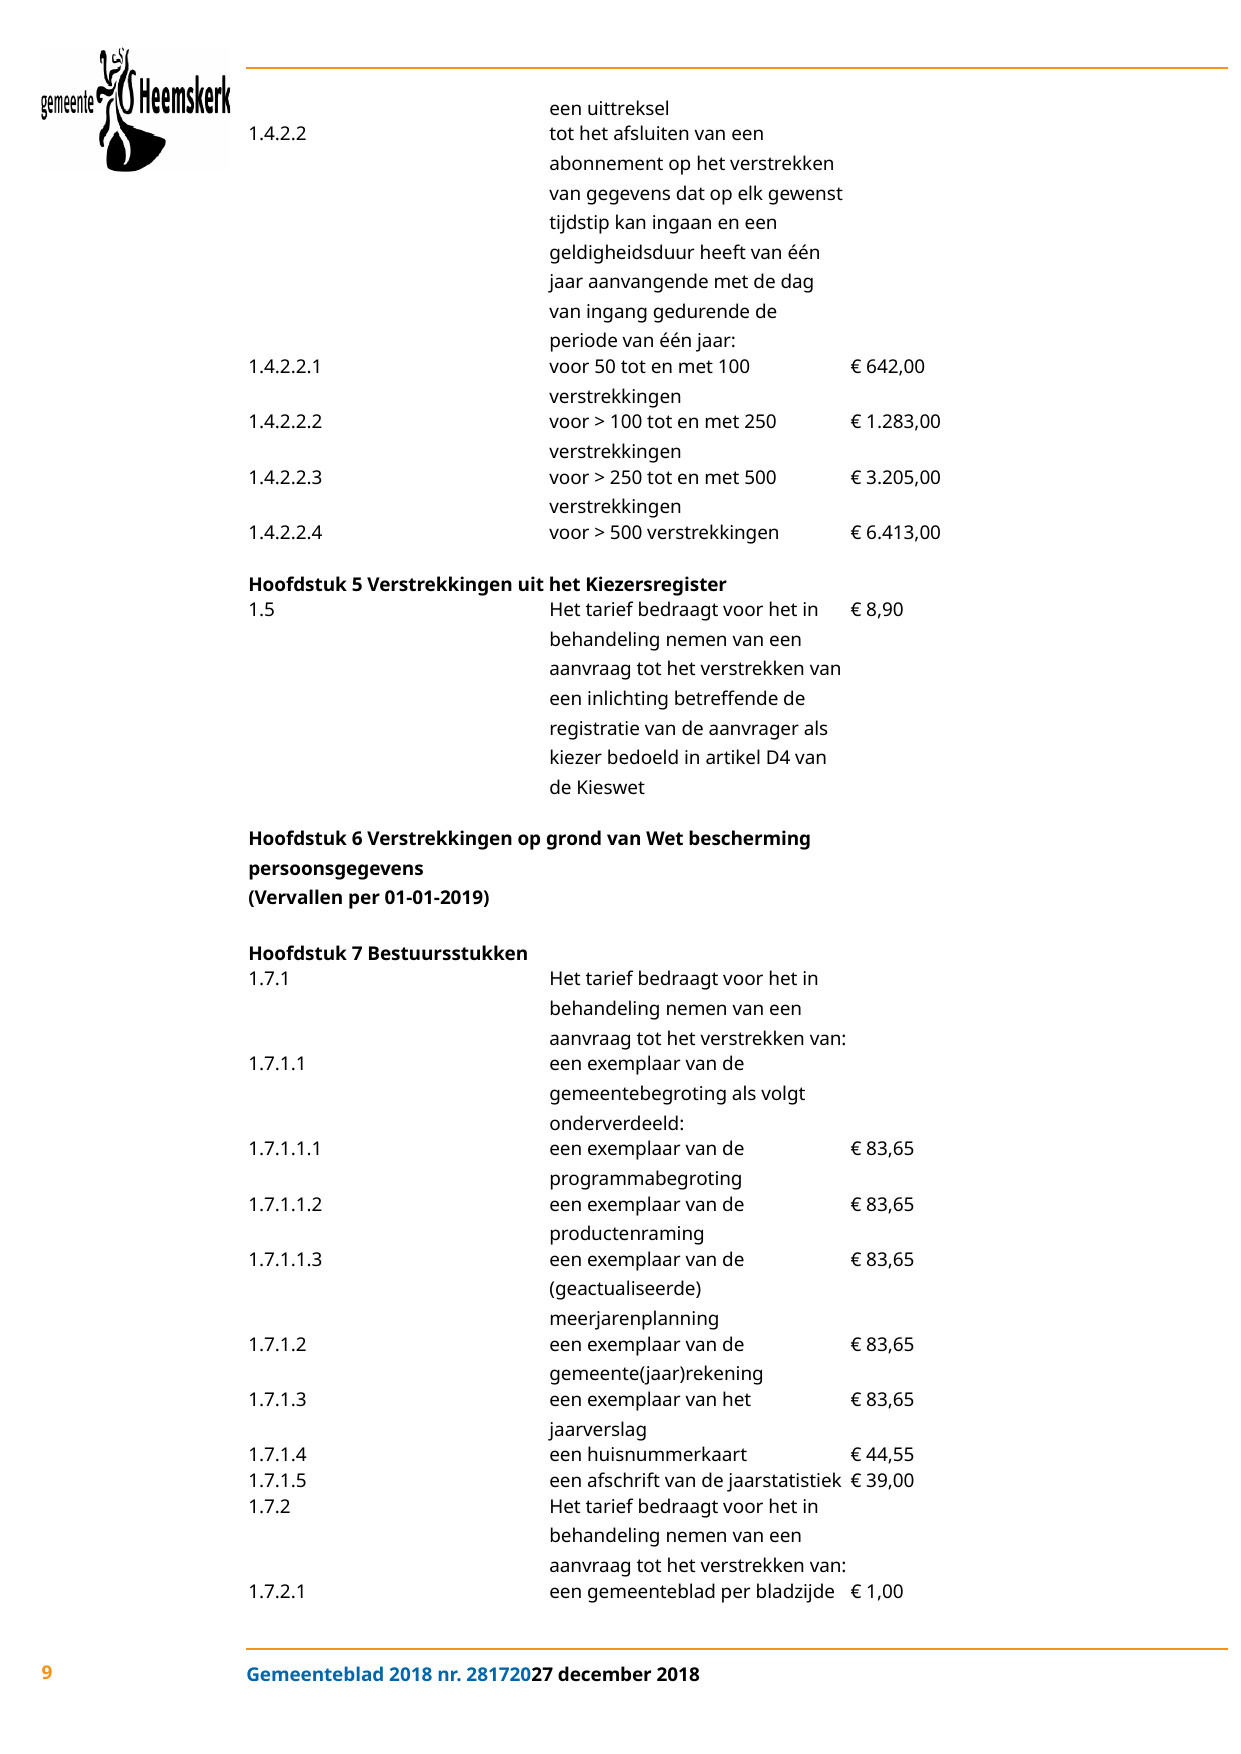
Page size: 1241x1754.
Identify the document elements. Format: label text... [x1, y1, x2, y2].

picture [41, 47, 231, 172]
table_cell een gemeenteblad per bladzijde [549, 1578, 850, 1604]
table_cell [549, 800, 850, 825]
table_cell een afschrift van de jaarstatistiek [549, 1467, 850, 1493]
table_cell een exemplaar van de gemeentebegroting als volgt onderverdeeld: [549, 1051, 850, 1135]
table_cell een exemplaar van de productenraming [549, 1191, 850, 1246]
table_cell € 83,65 [850, 1246, 1152, 1331]
table_cell [850, 966, 1152, 1051]
table_cell [549, 545, 850, 571]
table_cell [850, 1051, 1152, 1135]
table_cell [850, 95, 1152, 121]
table_cell voor > 100 tot en met 250 verstrekkingen [549, 409, 850, 464]
table_cell [248, 95, 549, 121]
table_cell 1.7.1.1 [248, 1051, 549, 1135]
table_cell [850, 1493, 1152, 1578]
table_cell [850, 800, 1152, 825]
table_cell Het tarief bedraagt voor het in behandeling nemen van een aanvraag tot het verstrekken van: [549, 1493, 850, 1578]
table_cell Hoofdstuk 5 Verstrekkingen uit het Kiezersregister [248, 571, 850, 596]
table_cell € 83,65 [850, 1331, 1152, 1386]
table_cell € 83,65 [850, 1191, 1152, 1246]
table_cell [850, 545, 1152, 571]
table_cell 1.7.2.1 [248, 1578, 549, 1604]
table_cell een exemplaar van de (geactualiseerde) meerjarenplanning [549, 1246, 850, 1331]
table_cell € 83,65 [850, 1135, 1152, 1191]
table_cell € 39,00 [850, 1467, 1152, 1493]
table_cell € 642,00 [850, 353, 1152, 409]
table_cell 1.5 [248, 596, 549, 800]
table_cell Het tarief bedraagt voor het in behandeling nemen van een aanvraag tot het verstrekken van een inlichting betreffende de registratie van de aanvrager als kiezer bedoeld in artikel D4 van de Kieswet [549, 596, 850, 800]
table_cell 1.7.1.1.2 [248, 1191, 549, 1246]
table_cell Het tarief bedraagt voor het in behandeling nemen van een aanvraag tot het verstrekken van: [549, 966, 850, 1051]
table_cell [248, 545, 549, 571]
table_cell 1.7.1.5 [248, 1467, 549, 1493]
table_cell 1.4.2.2.1 [248, 353, 549, 409]
table_cell 1.7.1.2 [248, 1331, 549, 1386]
table_cell € 8,90 [850, 596, 1152, 800]
table_cell 1.4.2.2.2 [248, 409, 549, 464]
table_cell een uittreksel [549, 95, 850, 121]
table_cell 1.7.1.1.3 [248, 1246, 549, 1331]
table_cell 1.7.1 [248, 966, 549, 1051]
table_cell € 3.205,00 [850, 464, 1152, 519]
table_cell € 6.413,00 [850, 519, 1152, 545]
table_cell een exemplaar van de programmabegroting [549, 1135, 850, 1191]
table_cell Hoofdstuk 6 Verstrekkingen op grond van Wet bescherming persoonsgegevens (Vervallen per 01-01-2019) [248, 825, 850, 940]
table_cell voor > 250 tot en met 500 verstrekkingen [549, 464, 850, 519]
table_cell [549, 940, 850, 966]
table_cell tot het afsluiten van een abonnement op het verstrekken van gegevens dat op elk gewenst tijdstip kan ingaan en een geldigheidsduur heeft van één jaar aanvangende met de dag van ingang gedurende de periode van één jaar: [549, 121, 850, 353]
table_cell [850, 825, 1152, 940]
table_cell [850, 121, 1152, 353]
table_cell een exemplaar van het jaarverslag [549, 1386, 850, 1442]
table_cell 1.7.2 [248, 1493, 549, 1578]
table_cell een exemplaar van de gemeente(jaar)rekening [549, 1331, 850, 1386]
table_cell voor 50 tot en met 100 verstrekkingen [549, 353, 850, 409]
table_cell 1.7.1.4 [248, 1442, 549, 1467]
table_cell voor > 500 verstrekkingen [549, 519, 850, 545]
table_cell [248, 800, 549, 825]
table_cell 1.7.1.1.1 [248, 1135, 549, 1191]
table_cell 1.4.2.2.4 [248, 519, 549, 545]
table_cell € 83,65 [850, 1386, 1152, 1442]
table_cell 1.4.2.2 [248, 121, 549, 353]
table_cell 1.7.1.3 [248, 1386, 549, 1442]
table_cell € 44,55 [850, 1442, 1152, 1467]
table_cell € 1.283,00 [850, 409, 1152, 464]
table_cell € 1,00 [850, 1578, 1152, 1604]
table_cell Hoofdstuk 7 Bestuursstukken [248, 940, 549, 966]
table_cell 1.4.2.2.3 [248, 464, 549, 519]
table_cell een huisnummerkaart [549, 1442, 850, 1467]
